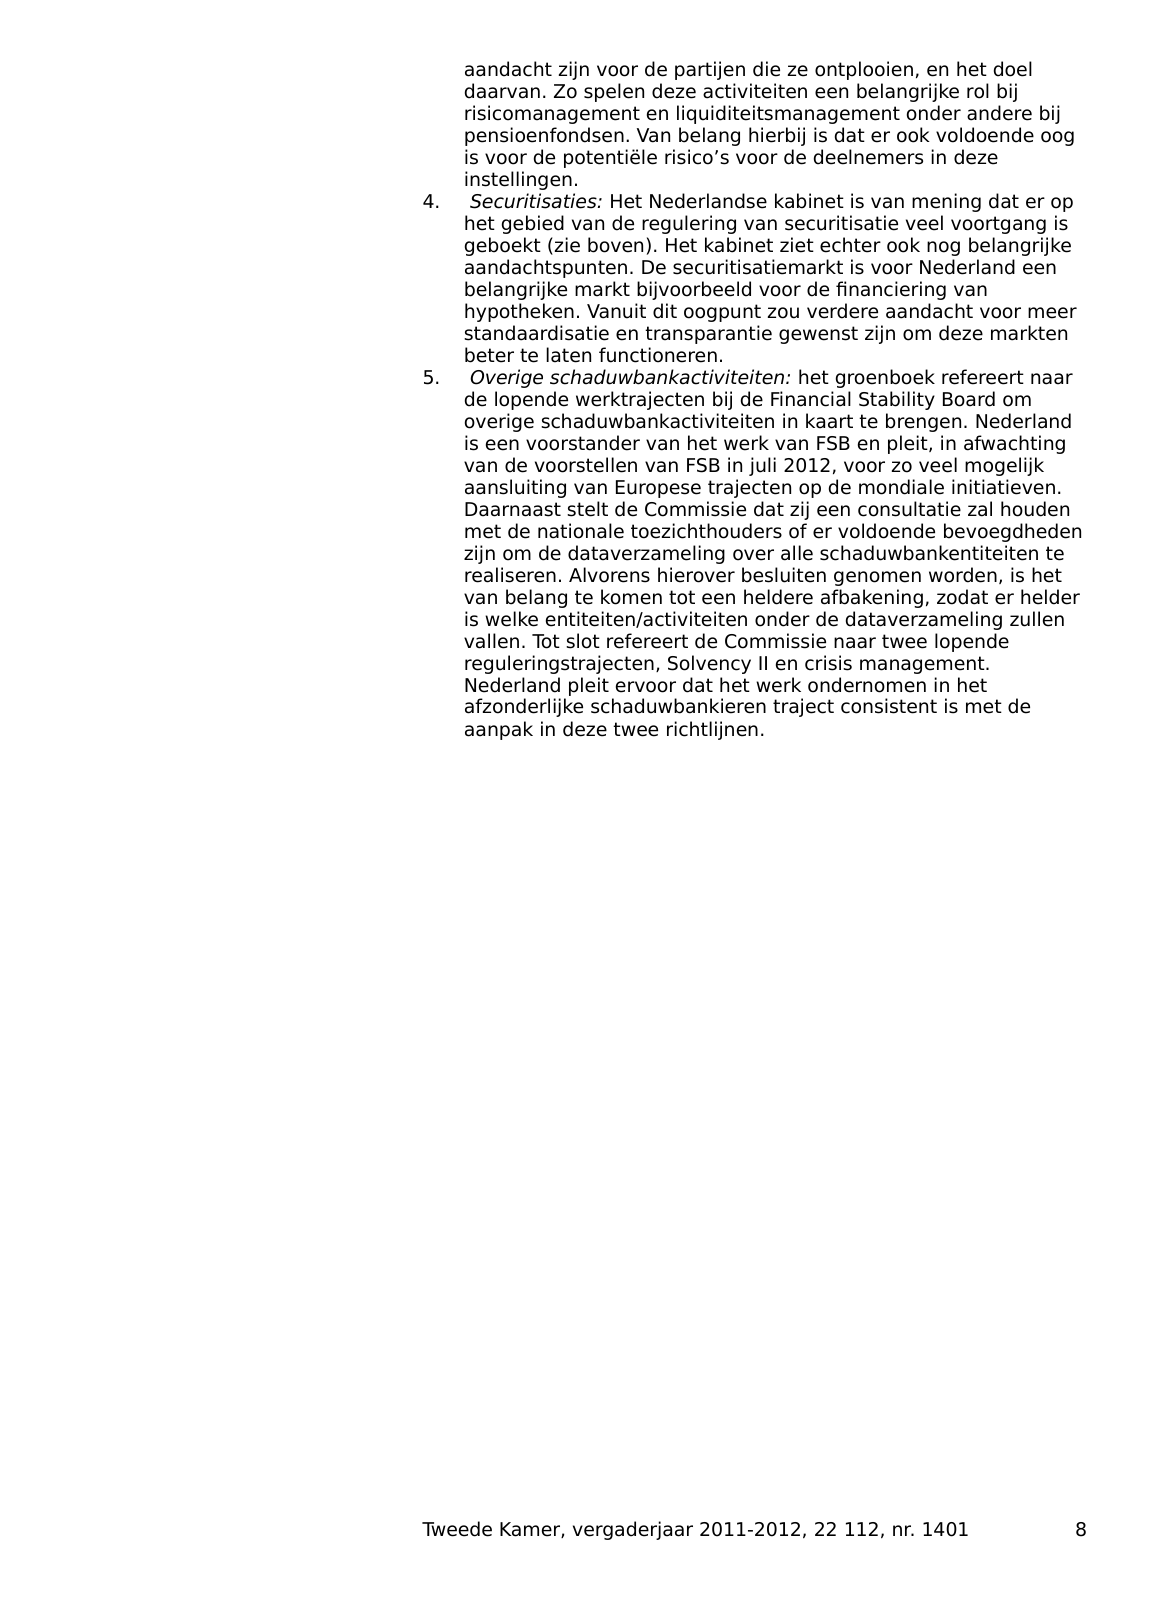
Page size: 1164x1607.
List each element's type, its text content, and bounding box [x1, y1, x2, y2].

text 4. Securitisaties: Het Nederlandse kabinet is van mening dat er op het gebied van de regulering van securitisatie veel voortgang is geboekt (zie boven). Het kabinet ziet echter ook nog belangrijke aandachtspunten. De securitisatiemarkt is voor Nederland een belangrijke markt bijvoorbeeld voor de financiering van hypotheken. Vanuit dit oogpunt zou verdere aandacht voor meer standaardisatie en transparantie gewenst zijn om deze markten beter te laten functioneren. [422, 191, 1087, 367]
text aandacht zijn voor de partijen die ze ontplooien, en het doel daarvan. Zo spelen deze activiteiten een belangrijke rol bij risicomanagement en liquiditeitsmanagement onder andere bij pensioenfondsen. Van belang hierbij is dat er ook voldoende oog is voor de potentiële risico’s voor de deelnemers in deze instellingen. [422, 59, 1087, 191]
text 5. Overige schaduwbankactiviteiten: het groenboek refereert naar de lopende werktrajecten bij de Financial Stability Board om overige schaduwbankactiviteiten in kaart te brengen. Nederland is een voorstander van het werk van FSB en pleit, in afwachting van de voorstellen van FSB in juli 2012, voor zo veel mogelijk aansluiting van Europese trajecten op de mondiale initiatieven. Daarnaast stelt de Commissie dat zij een consultatie zal houden met de nationale toezichthouders of er voldoende bevoegdheden zijn om de dataverzameling over alle schaduwbankentiteiten te realiseren. Alvorens hierover besluiten genomen worden, is het van belang te komen tot een heldere afbakening, zodat er helder is welke entiteiten/activiteiten onder de dataverzameling zullen vallen. Tot slot refereert de Commissie naar twee lopende reguleringstrajecten, Solvency II en crisis management. Nederland pleit ervoor dat het werk ondernomen in het afzonderlijke schaduwbankieren traject consistent is met de aanpak in deze twee richtlijnen. [422, 367, 1087, 740]
